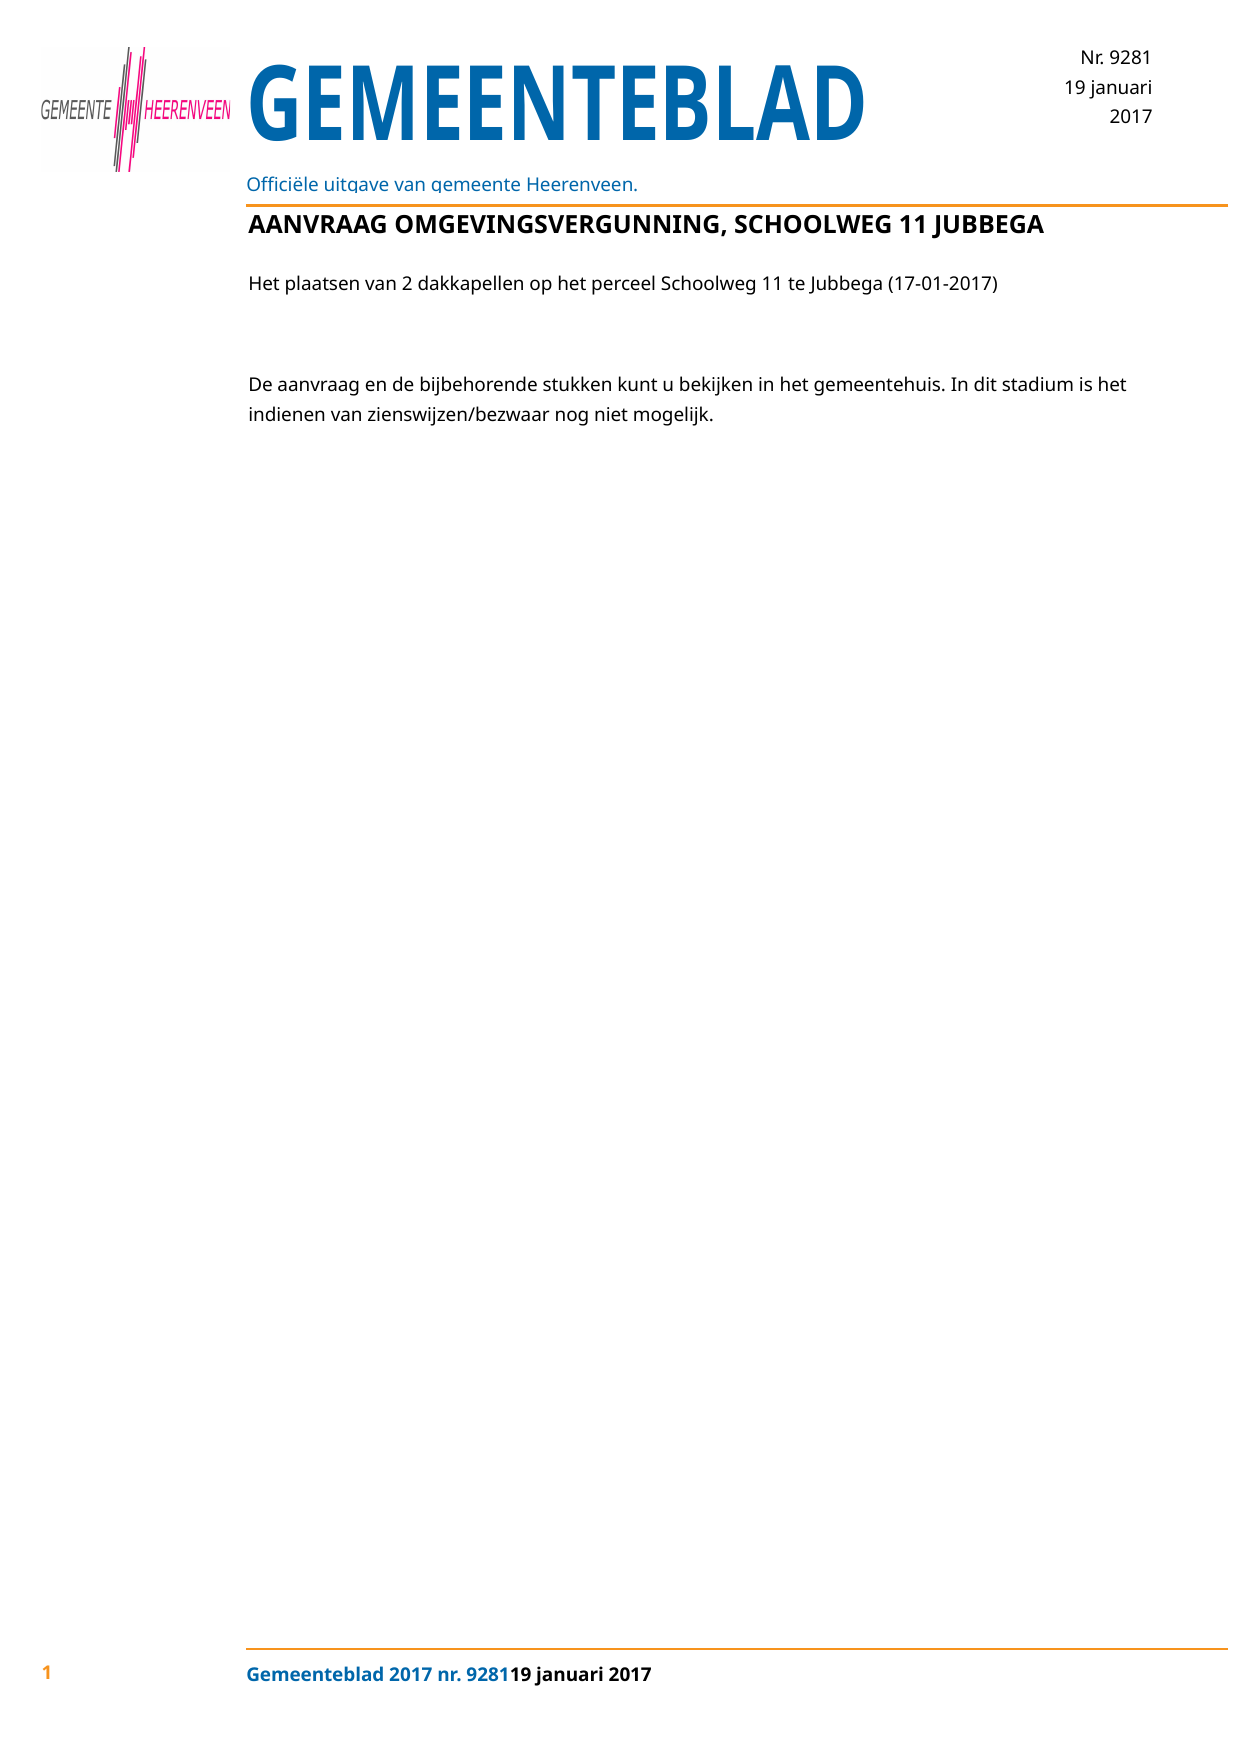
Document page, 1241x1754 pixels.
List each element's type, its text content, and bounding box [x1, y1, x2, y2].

text AANVRAAG OMGEVINGSVERGUNNING, SCHOOLWEG 11 JUBBEGA [248, 207, 1152, 241]
picture [41, 47, 231, 172]
text De aanvraag en de bijbehorende stukken kunt u bekijken in het gemeentehuis. In dit stadium is het indienen van zienswijzen/bezwaar nog niet mogelijk. [248, 371, 1152, 426]
text Het plaatsen van 2 dakkapellen op het perceel Schoolweg 11 te Jubbega (17-01-2017) [248, 270, 1152, 296]
